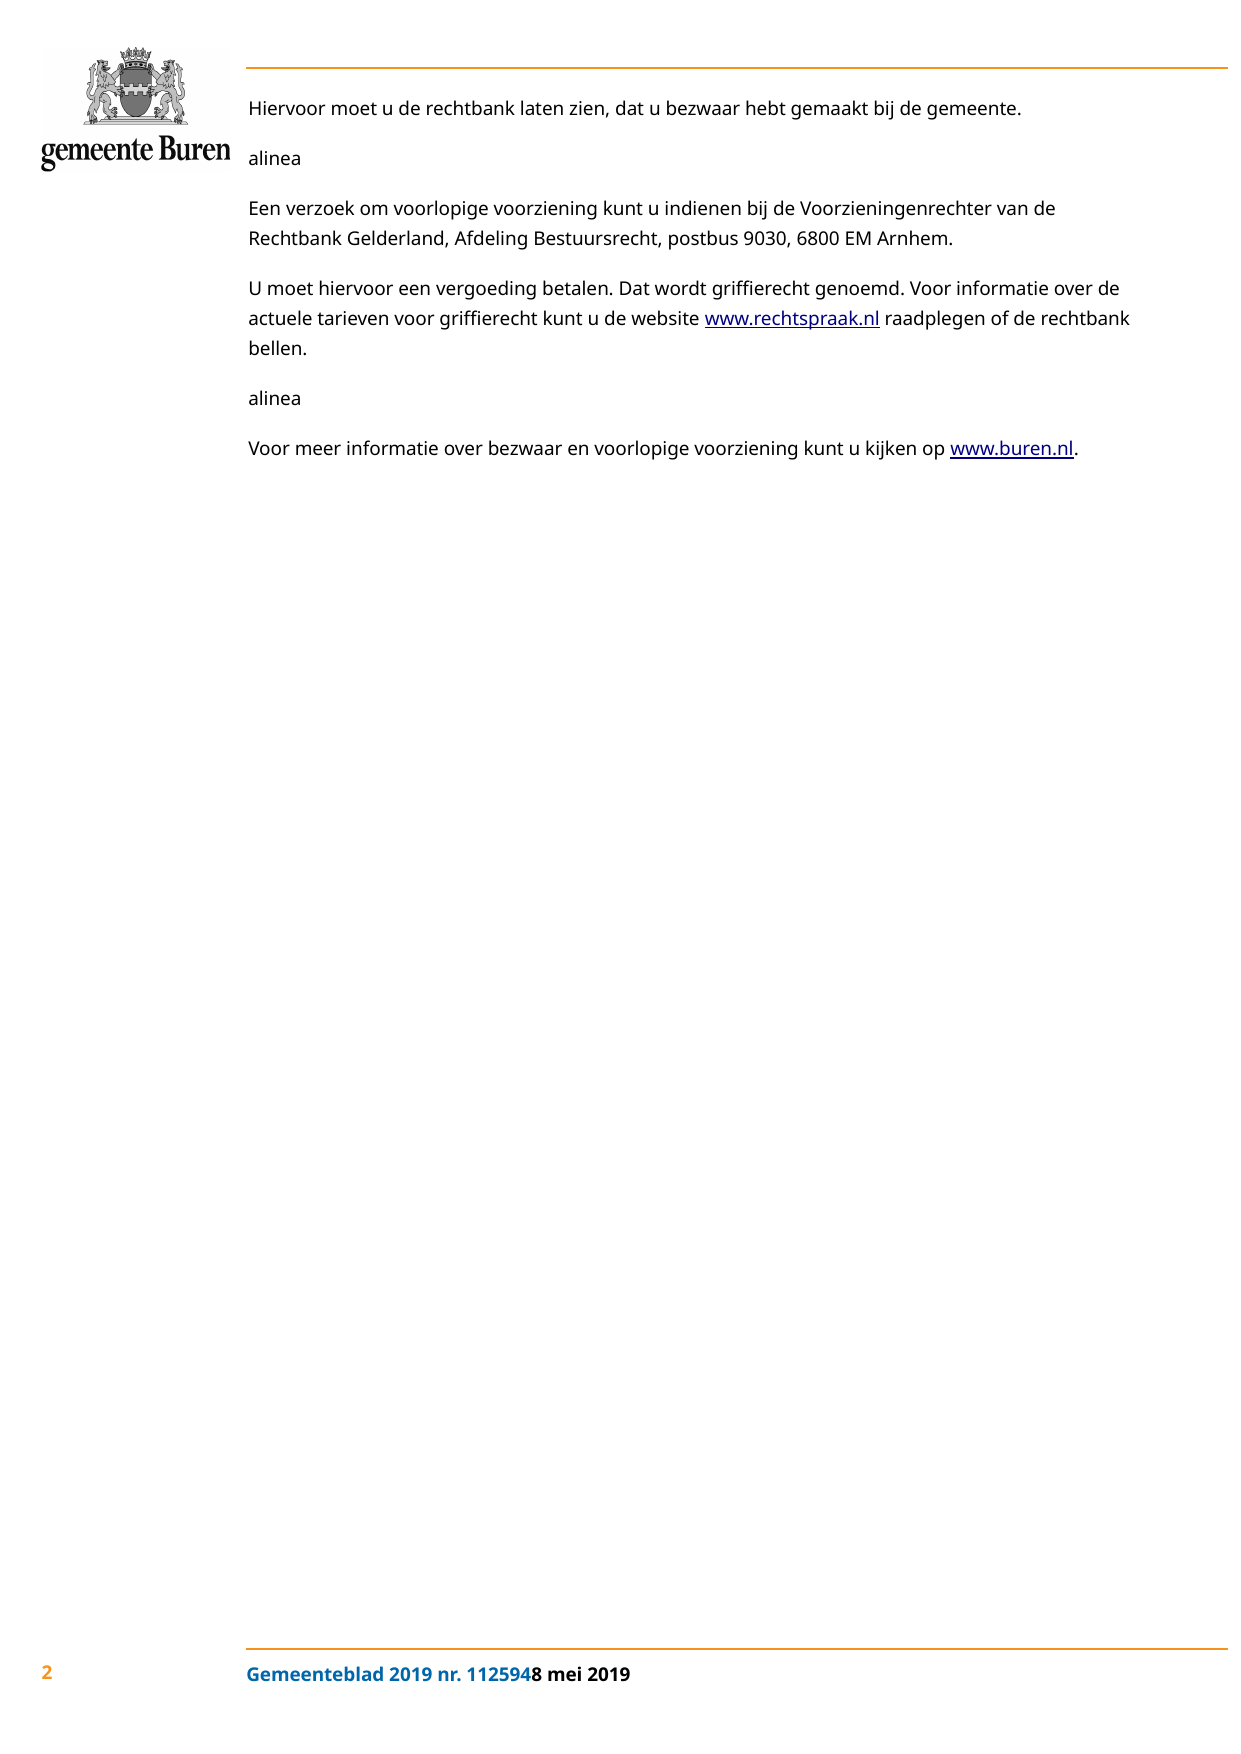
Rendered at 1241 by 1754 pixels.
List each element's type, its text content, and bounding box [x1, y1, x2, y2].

text Een verzoek om voorlopige voorziening kunt u indienen bij de Voorzieningenrechter van de Rechtbank Gelderland, Afdeling Bestuursrecht, postbus 9030, 6800 EM Arnhem. [248, 196, 1152, 251]
picture [41, 47, 231, 172]
text Voor meer informatie over bezwaar en voorlopige voorziening kunt u kijken op www.buren.nl. [248, 436, 1152, 461]
text Hiervoor moet u de rechtbank laten zien, dat u bezwaar hebt gemaakt bij de gemeente. [248, 95, 1152, 121]
text U moet hiervoor een vergoeding betalen. Dat wordt griffierecht genoemd. Voor informatie over de actuele tarieven voor griffierecht kunt u de website www.rechtspraak.nl raadplegen of de rechtbank bellen. [248, 276, 1152, 361]
text alinea­ [248, 145, 1152, 171]
text alinea­ [248, 385, 1152, 411]
